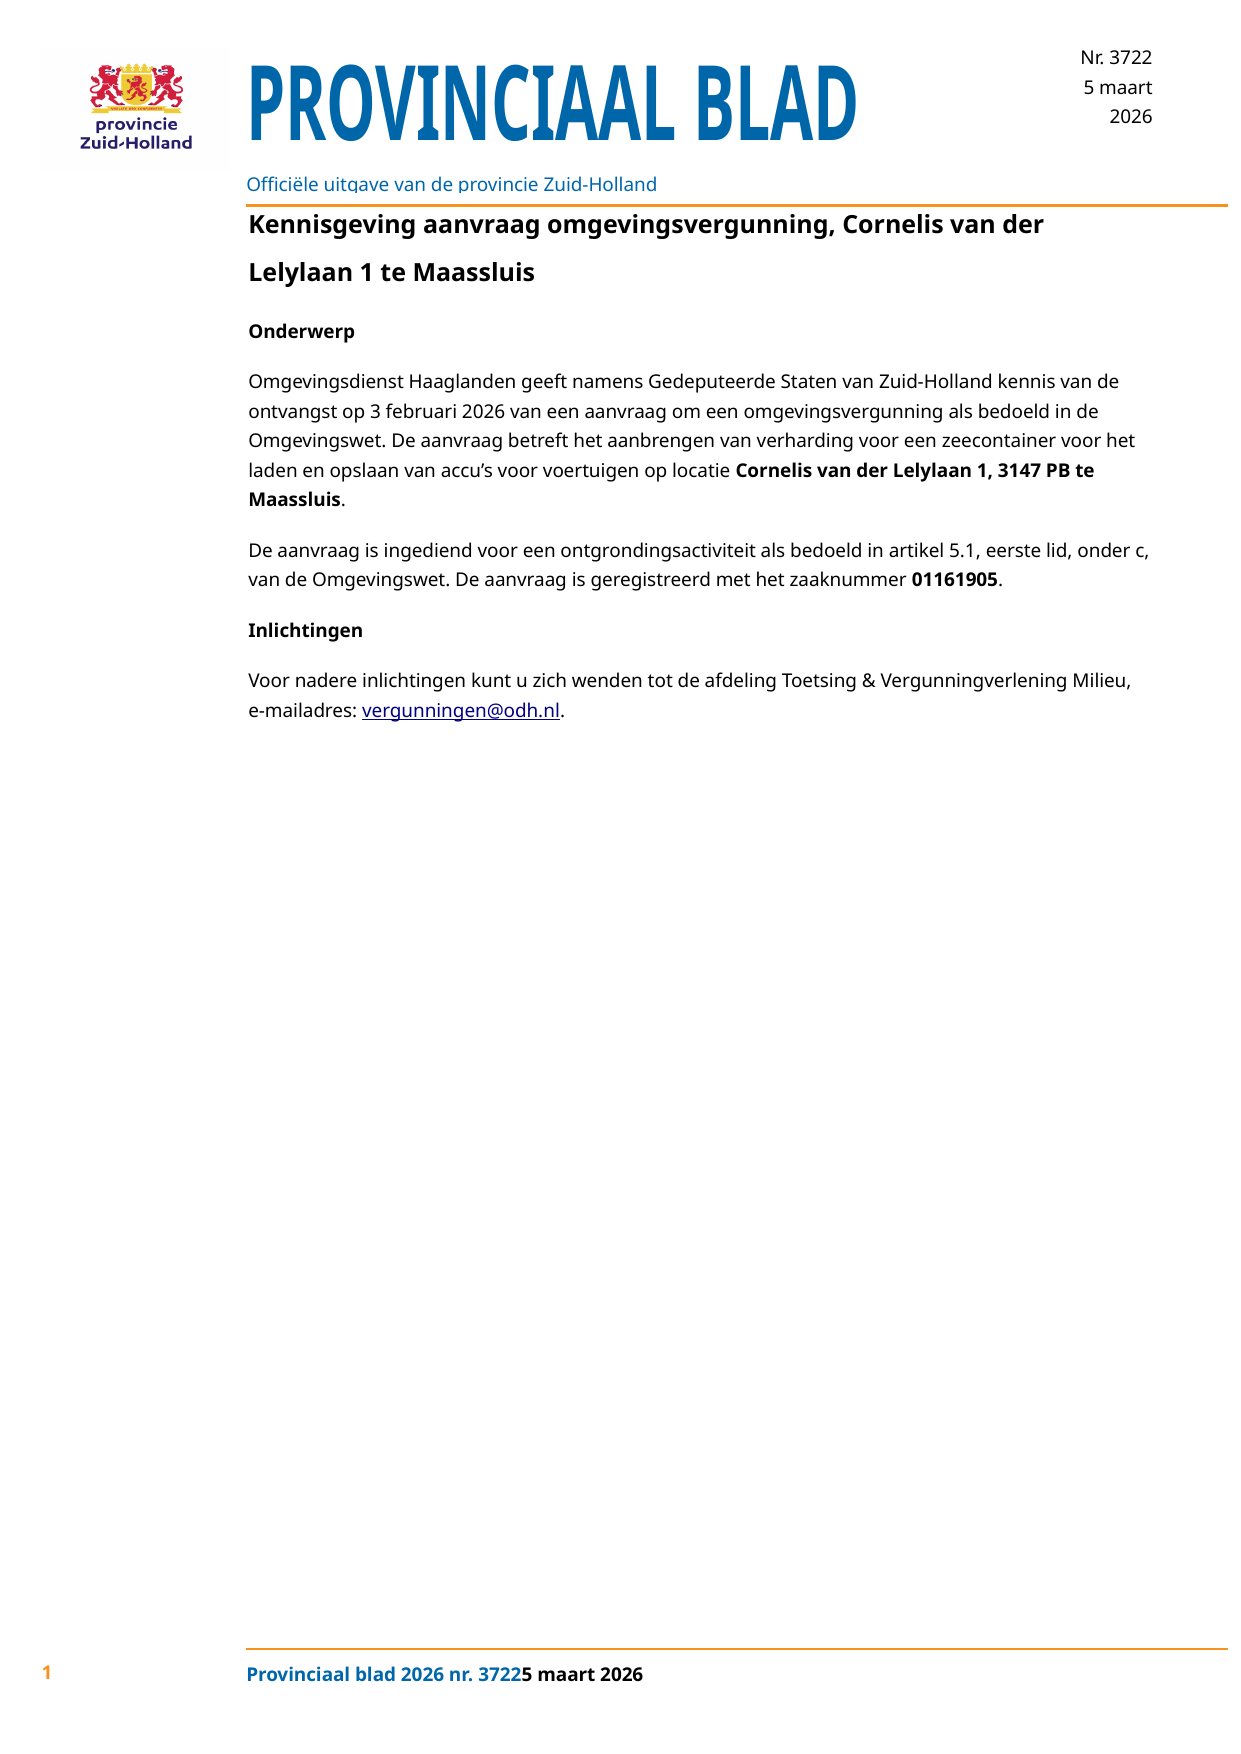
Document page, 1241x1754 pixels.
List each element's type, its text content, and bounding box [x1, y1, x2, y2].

text Voor nadere inlichtingen kunt u zich wenden tot de afdeling Toetsing & Vergunningverlening Milieu, e-mailadres: vergunningen@odh.nl. [248, 667, 1152, 723]
text Onderwerp [248, 318, 1152, 344]
text Omgevingsdienst Haaglanden geeft namens Gedeputeerde Staten van Zuid-Holland kennis van de ontvangst op 3 februari 2026 van een aanvraag om een omgevingsvergunning als bedoeld in de Omgevingswet. De aanvraag betreft het aanbrengen van verharding voor een zeecontainer voor het laden en opslaan van accu’s voor voertuigen op locatie Cornelis van der Lelylaan 1, 3147 PB te Maassluis. [248, 368, 1152, 512]
text Inlichtingen [248, 617, 1152, 643]
picture [41, 47, 231, 172]
text De aanvraag is ingediend voor een ontgrondingsactiviteit als bedoeld in artikel 5.1, eerste lid, onder c, van de Omgevingswet. De aanvraag is geregistreerd met het zaaknummer 01161905. [248, 537, 1152, 592]
text Kennisgeving aanvraag omgevingsvergunning, Cornelis van der Lelylaan 1 te Maassluis [248, 207, 1152, 288]
